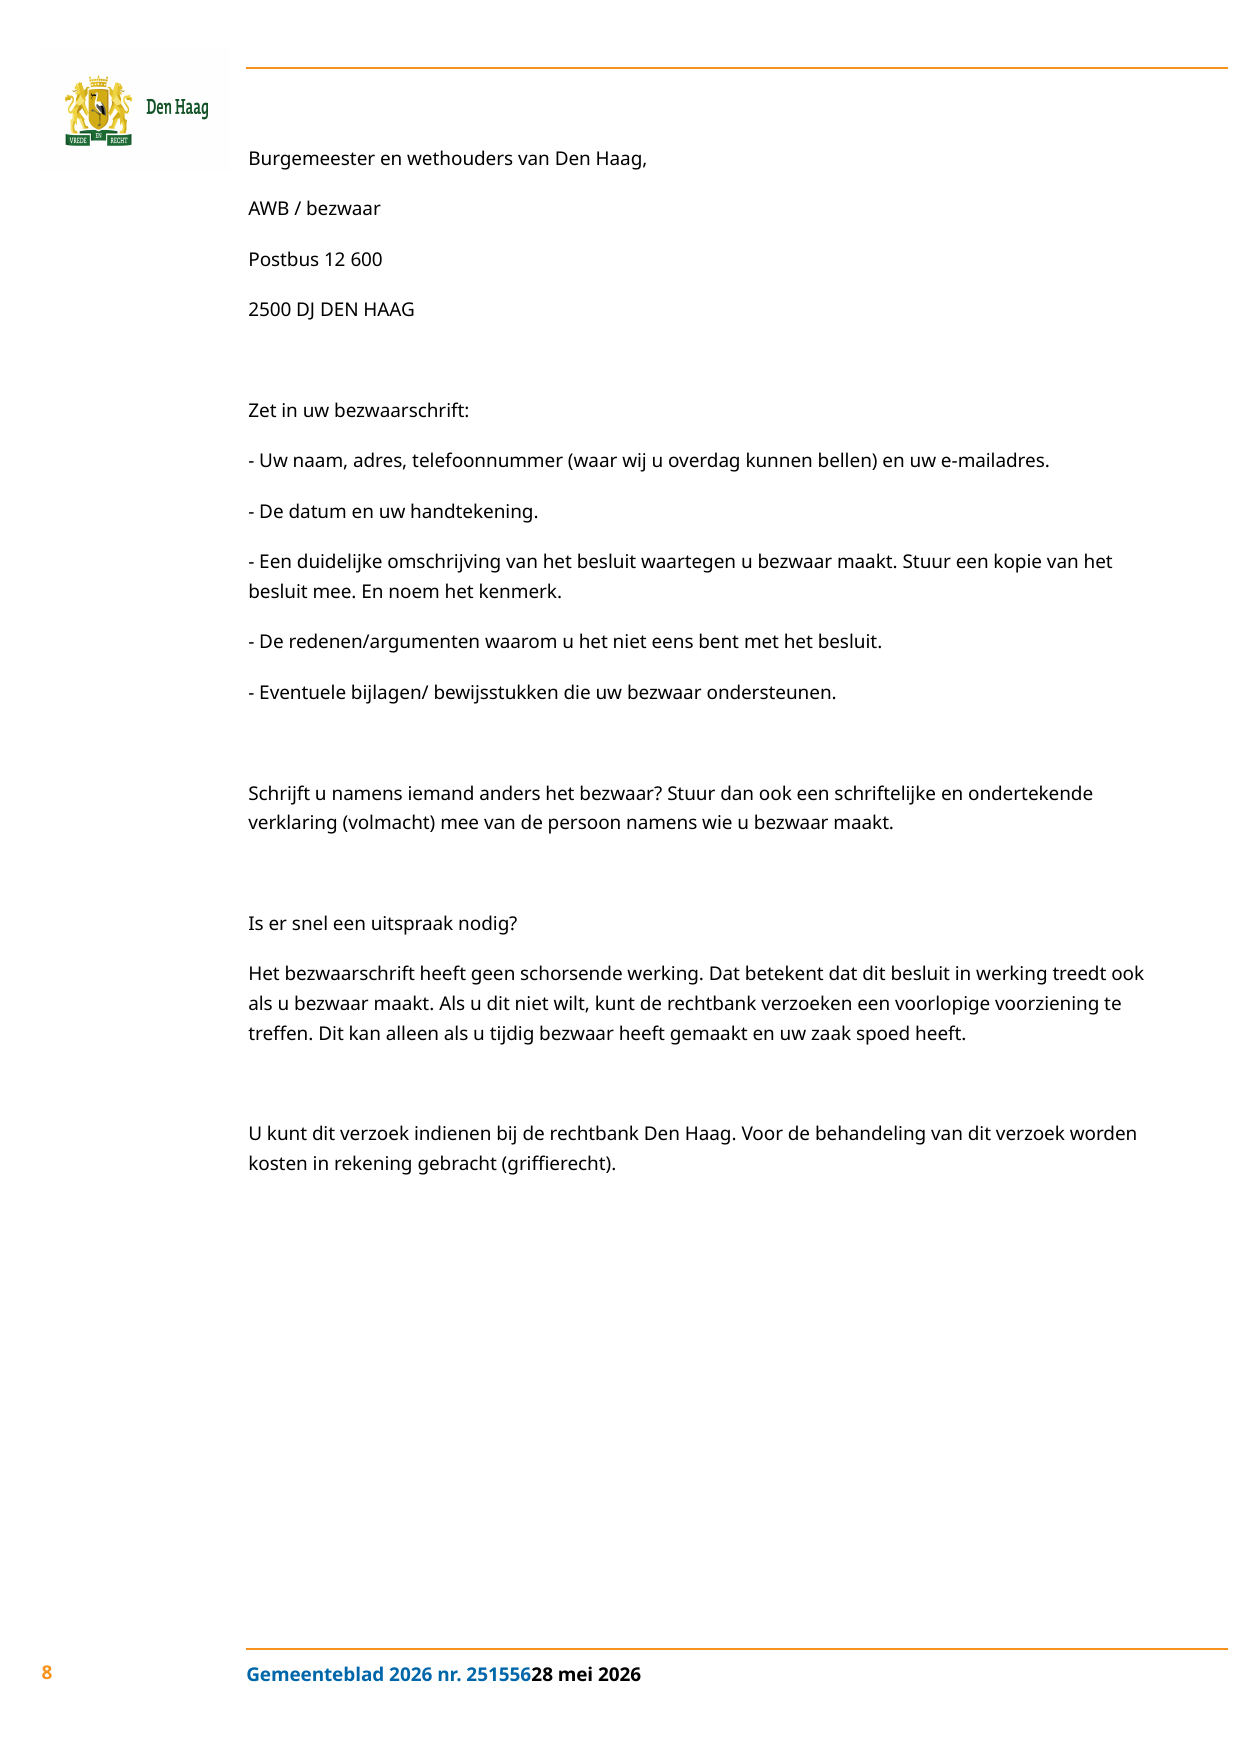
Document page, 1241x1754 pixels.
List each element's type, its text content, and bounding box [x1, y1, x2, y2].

text - Uw naam, adres, telefoonnummer (waar wij u overdag kunnen bellen) en uw e-mailadres. [248, 448, 1152, 473]
text - De datum en uw handtekening. [248, 498, 1152, 524]
text U kunt dit verzoek indienen bij de rechtbank Den Haag. Voor de behandeling van dit verzoek worden kosten in rekening gebracht (griffierecht). [248, 1121, 1152, 1176]
text Burgemeester en wethouders van Den Haag, [248, 145, 1152, 171]
picture [41, 47, 231, 172]
text Schrijft u namens iemand anders het bezwaar? Stuur dan ook een schriftelijke en ondertekende verklaring (volmacht) mee van de persoon namens wie u bezwaar maakt. [248, 780, 1152, 835]
text AWB / bezwaar [248, 196, 1152, 221]
text Is er snel een uitspraak nodig? [248, 910, 1152, 936]
text - De redenen/argumenten waarom u het niet eens bent met het besluit. [248, 628, 1152, 654]
text Het bezwaarschrift heeft geen schorsende werking. Dat betekent dat dit besluit in werking treedt ook als u bezwaar maakt. Als u dit niet wilt, kunt de rechtbank verzoeken een voorlopige voorziening te treffen. Dit kan alleen als u tijdig bezwaar heeft gemaakt en uw zaak spoed heeft. [248, 961, 1152, 1046]
text - Een duidelijke omschrijving van het besluit waartegen u bezwaar maakt. Stuur een kopie van het besluit mee. En noem het kenmerk. [248, 548, 1152, 604]
text Zet in uw bezwaarschrift: [248, 397, 1152, 423]
text - Eventuele bijlagen/ bewijsstukken die uw bezwaar ondersteunen. [248, 679, 1152, 705]
text Postbus 12 600 [248, 246, 1152, 272]
text 2500 DJ DEN HAAG [248, 296, 1152, 322]
